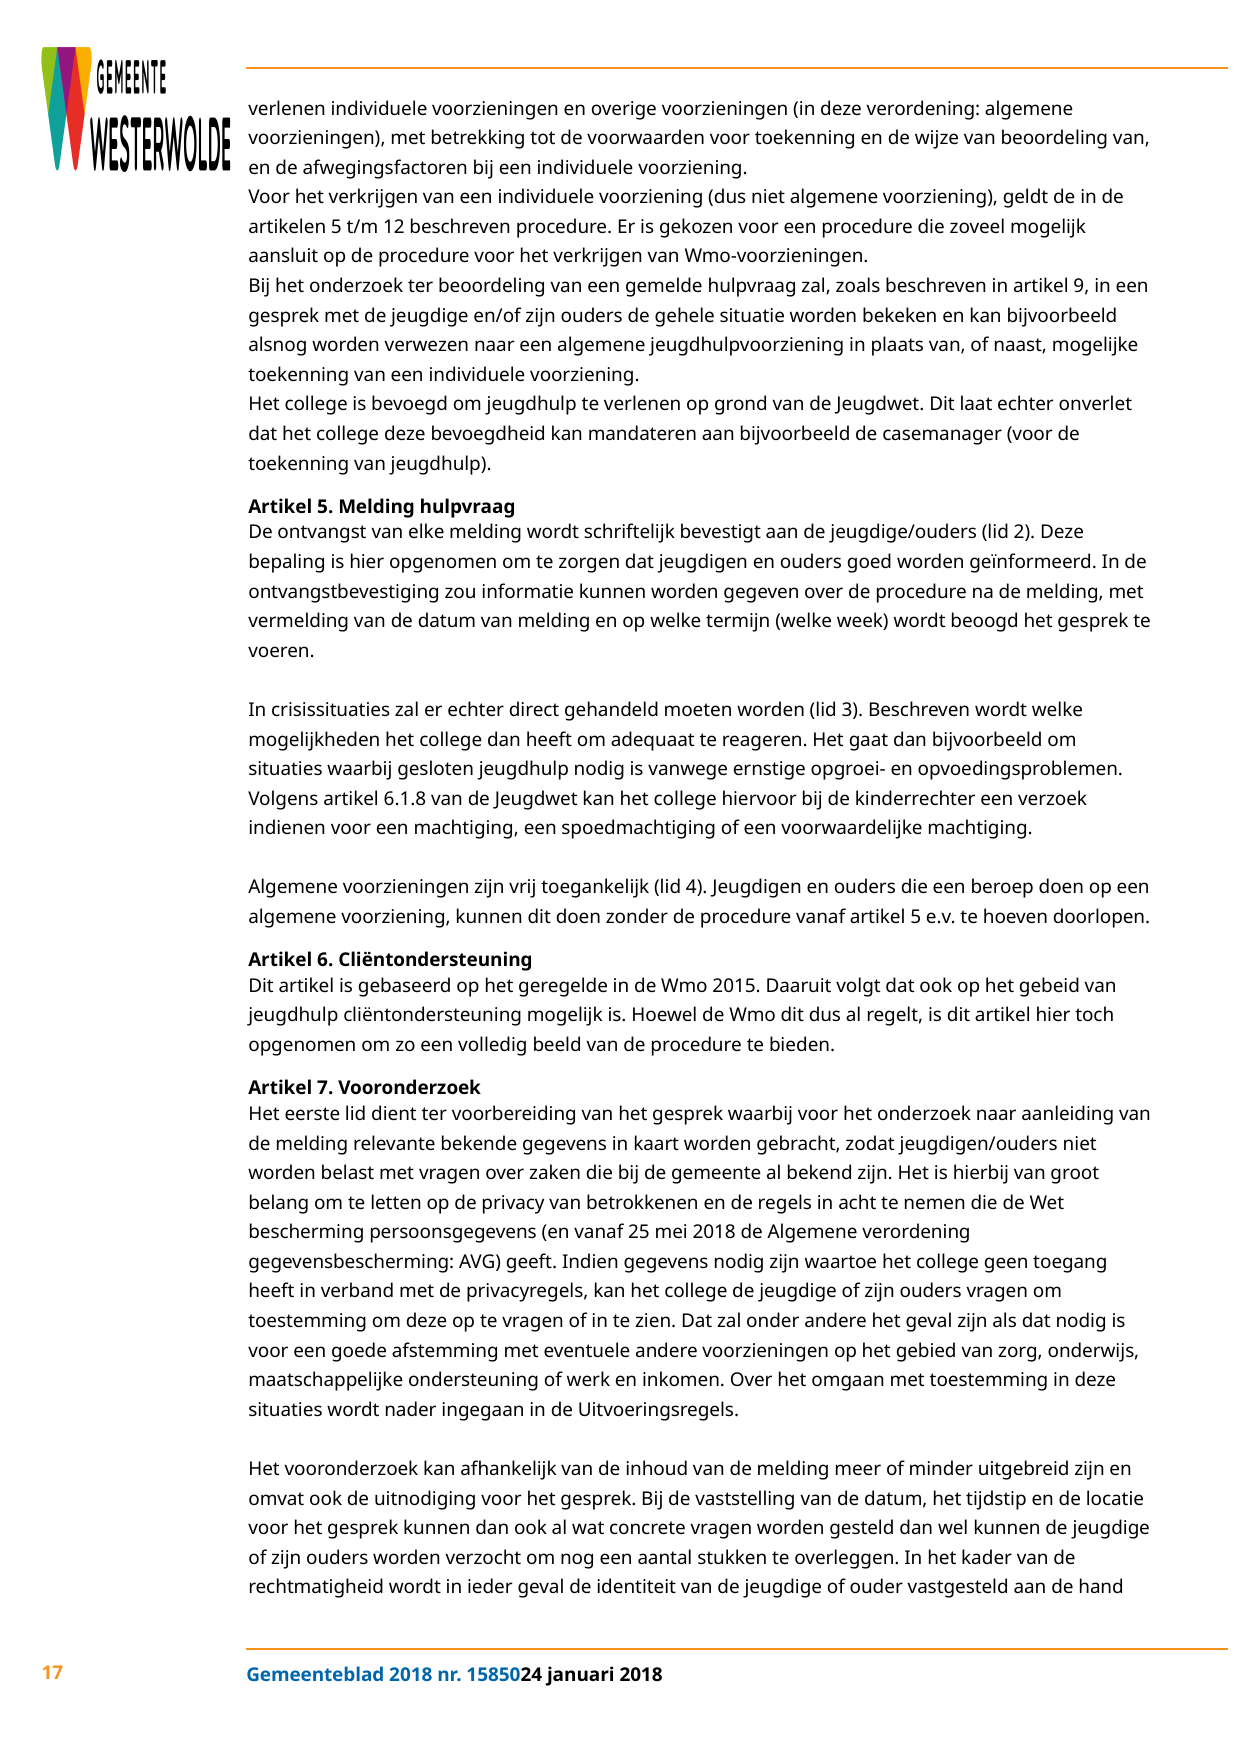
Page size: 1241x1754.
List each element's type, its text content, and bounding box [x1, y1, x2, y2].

text verlenen individuele voorzieningen en overige voorzieningen (in deze verordening: algemene voorzieningen), met betrekking tot de voorwaarden voor toekenning en de wijze van beoordeling van, en de afwegingsfactoren bij een individuele voorziening. [248, 95, 1152, 180]
text In crisissituaties zal er echter direct gehandeld moeten worden (lid 3). Beschreven wordt welke mogelijkheden het college dan heeft om adequaat te reageren. Het gaat dan bijvoorbeeld om situaties waarbij gesloten jeugdhulp nodig is vanwege ernstige opgroei- en opvoedingsproblemen. Volgens artikel 6.1.8 van de Jeugdwet kan het college hiervoor bij de kinderrechter een verzoek indienen voor een machtiging, een spoedmachtiging of een voorwaardelijke machtiging. [248, 696, 1152, 840]
text Dit artikel is gebaseerd op het geregelde in de Wmo 2015. Daaruit volgt dat ook op het gebeid van jeugdhulp cliëntondersteuning mogelijk is. Hoewel de Wmo dit dus al regelt, is dit artikel hier toch opgenomen om zo een volledig beeld van de procedure te bieden. [248, 972, 1152, 1057]
text Artikel 5. Melding hulpvraag [248, 493, 1152, 519]
text Artikel 7. Vooronderzoek [248, 1074, 1152, 1100]
text Algemene voorzieningen zijn vrij toegankelijk (lid 4). Jeugdigen en ouders die een beroep doen op een algemene voorziening, kunnen dit doen zonder de procedure vanaf artikel 5 e.v. te hoeven doorlopen. [248, 874, 1152, 929]
text Het eerste lid dient ter voorbereiding van het gesprek waarbij voor het onderzoek naar aanleiding van de melding relevante bekende gegevens in kaart worden gebracht, zodat jeugdigen/ouders niet worden belast met vragen over zaken die bij de gemeente al bekend zijn. Het is hierbij van groot belang om te letten op de privacy van betrokkenen en de regels in acht te nemen die de Wet bescherming persoonsgegevens (en vanaf 25 mei 2018 de Algemene verordening gegevensbescherming: AVG) geeft. Indien gegevens nodig zijn waartoe het college geen toegang heeft in verband met de privacyregels, kan het college de jeugdige of zijn ouders vragen om toestemming om deze op te vragen of in te zien. Dat zal onder andere het geval zijn als dat nodig is voor een goede afstemming met eventuele andere voorzieningen op het gebied van zorg, onderwijs, maatschappelijke ondersteuning of werk en inkomen. Over het omgaan met toestemming in deze situaties wordt nader ingegaan in de Uitvoeringsregels. [248, 1100, 1152, 1422]
text De ontvangst van elke melding wordt schriftelijk bevestigt aan de jeugdige/ouders (lid 2). Deze bepaling is hier opgenomen om te zorgen dat jeugdigen en ouders goed worden geïnformeerd. In de ontvangstbevestiging zou informatie kunnen worden gegeven over de procedure na de melding, met vermelding van de datum van melding en op welke termijn (welke week) wordt beoogd het gesprek te voeren. [248, 519, 1152, 663]
text Het college is bevoegd om jeugdhulp te verlenen op grond van de Jeugdwet. Dit laat echter onverlet dat het college deze bevoegdheid kan mandateren aan bijvoorbeeld de casemanager (voor de toekenning van jeugdhulp). [248, 391, 1152, 476]
text Artikel 6. Cliëntondersteuning [248, 946, 1152, 972]
text Bij het onderzoek ter beoordeling van een gemelde hulpvraag zal, zoals beschreven in artikel 9, in een gesprek met de jeugdige en/of zijn ouders de gehele situatie worden bekeken en kan bijvoorbeeld alsnog worden verwezen naar een algemene jeugdhulpvoorziening in plaats van, of naast, mogelijke toekenning van een individuele voorziening. [248, 272, 1152, 387]
text Het vooronderzoek kan afhankelijk van de inhoud van de melding meer of minder uitgebreid zijn en omvat ook de uitnodiging voor het gesprek. Bij de vaststelling van de datum, het tijdstip en de locatie voor het gesprek kunnen dan ook al wat concrete vragen worden gesteld dan wel kunnen de jeugdige of zijn ouders worden verzocht om nog een aantal stukken te overleggen. In het kader van de rechtmatigheid wordt in ieder geval de identiteit van de jeugdige of ouder vastgesteld aan de hand [248, 1455, 1152, 1599]
picture [41, 47, 231, 172]
text Voor het verkrijgen van een individuele voorziening (dus niet algemene voorziening), geldt de in de artikelen 5 t/m 12 beschreven procedure. Er is gekozen voor een procedure die zoveel mogelijk aansluit op de procedure voor het verkrijgen van Wmo-voorzieningen. [248, 183, 1152, 268]
